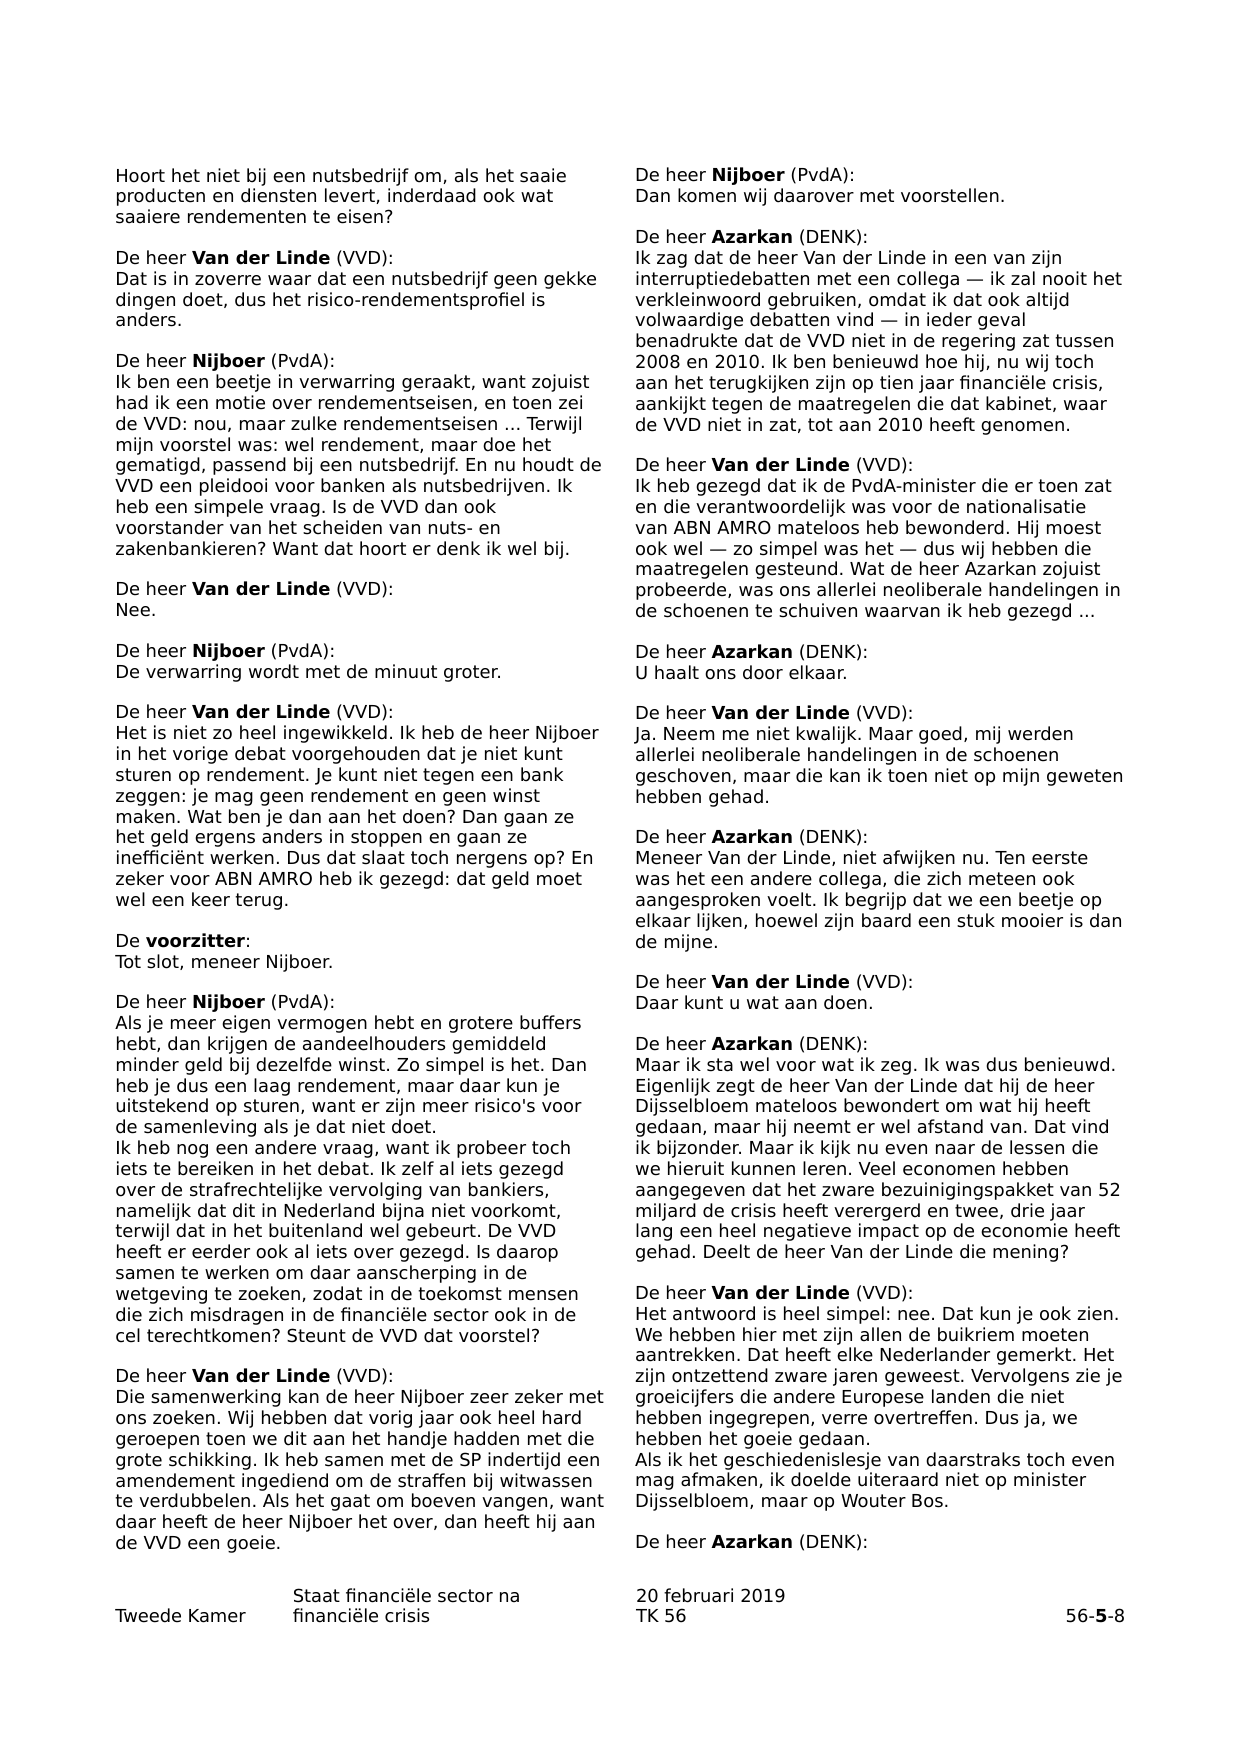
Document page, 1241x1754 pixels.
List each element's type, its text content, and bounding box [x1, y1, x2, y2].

text De heer Nijboer (PvdA): [115, 641, 605, 662]
text Nee. [115, 600, 605, 621]
text Ik heb nog een andere vraag, want ik probeer toch iets te bereiken in het debat. Ik zelf al iets gezegd over de strafrechtelijke vervolging van bankiers, namelijk dat dit in Nederland bijna niet voorkomt, terwijl dat in het buitenland wel gebeurt. De VVD heeft er eerder ook al iets over gezegd. Is daarop samen te werken om daar aanscherping in de wetgeving te zoeken, zodat in de toekomst mensen die zich misdragen in de financiële sector ook in de cel terechtkomen? Steunt de VVD dat voorstel? [115, 1138, 605, 1346]
text De heer Nijboer (PvdA): [115, 992, 605, 1013]
text De heer Azarkan (DENK): [635, 227, 1125, 248]
text De heer Nijboer (PvdA): [115, 351, 605, 372]
text De heer Van der Linde (VVD): [635, 455, 1125, 476]
text Maar ik sta wel voor wat ik zeg. Ik was dus benieuwd. Eigenlijk zegt de heer Van der Linde dat hij de heer Dijsselbloem mateloos bewondert om wat hij heeft gedaan, maar hij neemt er wel afstand van. Dat vind ik bijzonder. Maar ik kijk nu even naar de lessen die we hieruit kunnen leren. Veel economen hebben aangegeven dat het zware bezuinigingspakket van 52 miljard de crisis heeft verergerd en twee, drie jaar lang een heel negatieve impact op de economie heeft gehad. Deelt de heer Van der Linde die mening? [635, 1054, 1125, 1263]
text Ik ben een beetje in verwarring geraakt, want zojuist had ik een motie over rendementseisen, en toen zei de VVD: nou, maar zulke rendementseisen ... Terwijl mijn voorstel was: wel rendement, maar doe het gematigd, passend bij een nutsbedrijf. En nu houdt de VVD een pleidooi voor banken als nutsbedrijven. Ik heb een simpele vraag. Is de VVD dan ook voorstander van het scheiden van nuts- en zakenbankieren? Want dat hoort er denk ik wel bij. [115, 372, 605, 559]
text De heer Van der Linde (VVD): [635, 1283, 1125, 1303]
text Hoort het niet bij een nutsbedrijf om, als het saaie producten en diensten levert, inderdaad ook wat saaiere rendementen te eisen? [115, 165, 605, 228]
text Meneer Van der Linde, niet afwijken nu. Ten eerste was het een andere collega, die zich meteen ook aangesproken voelt. Ik begrijp dat we een beetje op elkaar lijken, hoewel zijn baard een stuk mooier is dan de mijne. [635, 848, 1125, 952]
text Als je meer eigen vermogen hebt en grotere buffers hebt, dan krijgen de aandeelhouders gemiddeld minder geld bij dezelfde winst. Zo simpel is het. Dan heb je dus een laag rendement, maar daar kun je uitstekend op sturen, want er zijn meer risico's voor de samenleving als je dat niet doet. [115, 1013, 605, 1138]
text De heer Van der Linde (VVD): [635, 703, 1125, 724]
text De heer Azarkan (DENK): [635, 642, 1125, 662]
text De heer Azarkan (DENK): [635, 1034, 1125, 1054]
text Ik zag dat de heer Van der Linde in een van zijn interruptiedebatten met een collega — ik zal nooit het verkleinwoord gebruiken, omdat ik dat ook altijd volwaardige debatten vind — in ieder geval benadrukte dat de VVD niet in de regering zat tussen 2008 en 2010. Ik ben benieuwd hoe hij, nu wij toch aan het terugkijken zijn op tien jaar financiële crisis, aankijkt tegen de maatregelen die dat kabinet, waar de VVD niet in zat, tot aan 2010 heeft genomen. [635, 248, 1125, 435]
text Tot slot, meneer Nijboer. [115, 951, 605, 972]
text Het is niet zo heel ingewikkeld. Ik heb de heer Nijboer in het vorige debat voorgehouden dat je niet kunt sturen op rendement. Je kunt niet tegen een bank zeggen: je mag geen rendement en geen winst maken. Wat ben je dan aan het doen? Dan gaan ze het geld ergens anders in stoppen en gaan ze inefficiënt werken. Dus dat slaat toch nergens op? En zeker voor ABN AMRO heb ik gezegd: dat geld moet wel een keer terug. [115, 723, 605, 911]
text Die samenwerking kan de heer Nijboer zeer zeker met ons zoeken. Wij hebben dat vorig jaar ook heel hard geroepen toen we dit aan het handje hadden met die grote schikking. Ik heb samen met de SP indertijd een amendement ingediend om de straffen bij witwassen te verdubbelen. Als het gaat om boeven vangen, want daar heeft de heer Nijboer het over, dan heeft hij aan de VVD een goeie. [115, 1387, 605, 1554]
text Het antwoord is heel simpel: nee. Dat kun je ook zien. We hebben hier met zijn allen de buikriem moeten aantrekken. Dat heeft elke Nederlander gemerkt. Het zijn ontzettend zware jaren geweest. Vervolgens zie je groeicijfers die andere Europese landen die niet hebben ingegrepen, verre overtreffen. Dus ja, we hebben het goeie gedaan. [635, 1303, 1125, 1449]
text De heer Van der Linde (VVD): [115, 1366, 605, 1387]
text U haalt ons door elkaar. [635, 662, 1125, 683]
text Ik heb gezegd dat ik de PvdA-minister die er toen zat en die verantwoordelijk was voor de nationalisatie van ABN AMRO mateloos heb bewonderd. Hij moest ook wel — zo simpel was het — dus wij hebben die maatregelen gesteund. Wat de heer Azarkan zojuist probeerde, was ons allerlei neoliberale handelingen in de schoenen te schuiven waarvan ik heb gezegd ... [635, 476, 1125, 622]
text Dan komen wij daarover met voorstellen. [635, 186, 1125, 207]
text Ja. Neem me niet kwalijk. Maar goed, mij werden allerlei neoliberale handelingen in de schoenen geschoven, maar die kan ik toen niet op mijn geweten hebben gehad. [635, 724, 1125, 807]
text De heer Van der Linde (VVD): [115, 702, 605, 723]
text De voorzitter: [115, 931, 605, 951]
text Dat is in zoverre waar dat een nutsbedrijf geen gekke dingen doet, dus het risico-rendementsprofiel is anders. [115, 268, 605, 331]
text De heer Van der Linde (VVD): [635, 972, 1125, 993]
text Als ik het geschiedenislesje van daarstraks toch even mag afmaken, ik doelde uiteraard niet op minister Dijsselbloem, maar op Wouter Bos. [635, 1449, 1125, 1512]
text De verwarring wordt met de minuut groter. [115, 662, 605, 682]
text De heer Van der Linde (VVD): [115, 248, 605, 268]
text De heer Azarkan (DENK): [635, 1532, 1125, 1553]
text De heer Van der Linde (VVD): [115, 579, 605, 600]
text De heer Azarkan (DENK): [635, 827, 1125, 848]
text Daar kunt u wat aan doen. [635, 993, 1125, 1014]
text De heer Nijboer (PvdA): [635, 165, 1125, 186]
